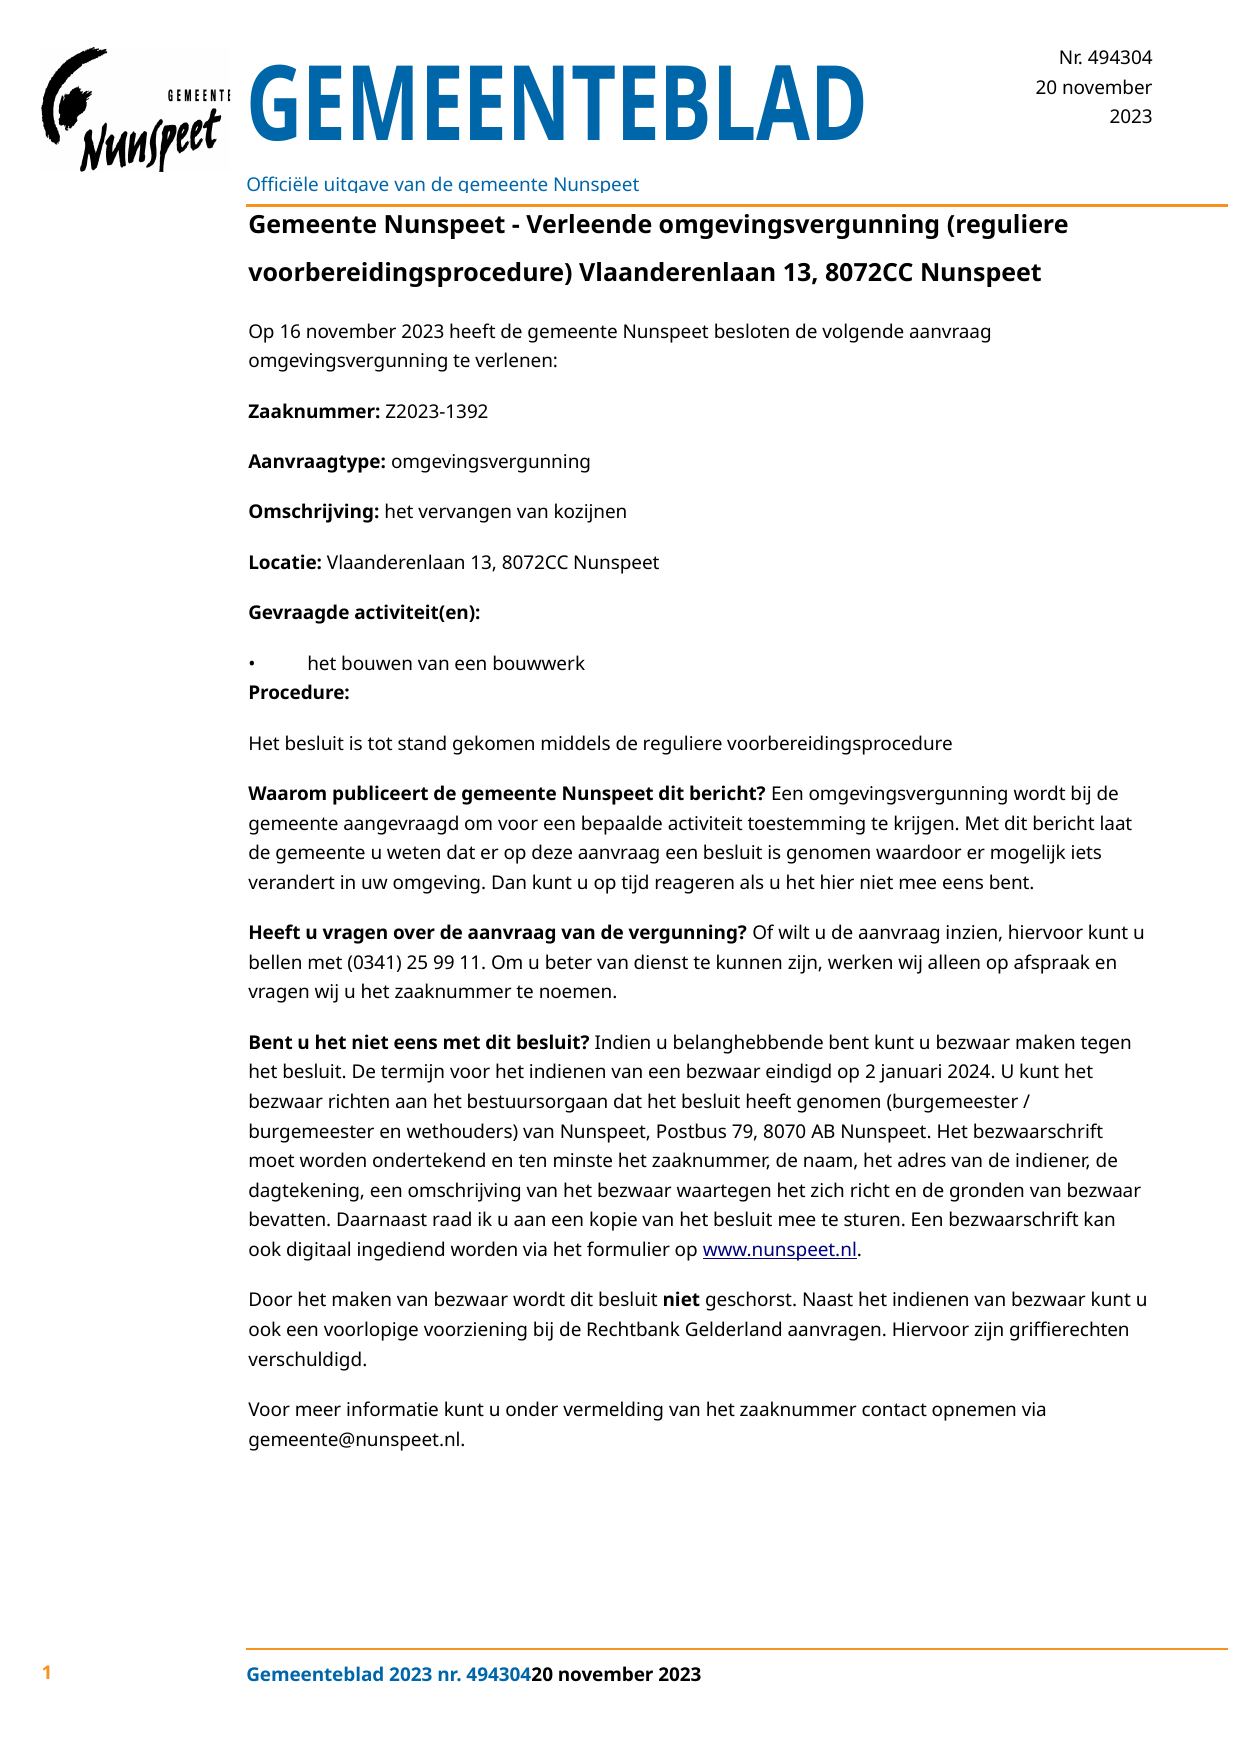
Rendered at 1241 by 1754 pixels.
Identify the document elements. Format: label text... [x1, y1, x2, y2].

text Gevraagde activiteit(en): [248, 599, 1152, 625]
picture [41, 47, 231, 172]
text Omschrijving: het vervangen van kozijnen [248, 499, 1152, 524]
text Aanvraagtype: omgevingsvergunning [248, 448, 1152, 474]
text Het besluit is tot stand gekomen middels de reguliere voorbereidingsprocedure [248, 730, 1152, 756]
text Procedure: [248, 679, 1152, 705]
text Voor meer informatie kunt u onder vermelding van het zaaknummer contact opnemen via gemeente@nunspeet.nl. [248, 1396, 1152, 1452]
text Locatie: Vlaanderenlaan 13, 8072CC Nunspeet [248, 549, 1152, 575]
text Waarom publiceert de gemeente Nunspeet dit bericht? Een omgevingsvergunning wordt bij de gemeente aangevraagd om voor een bepaalde activiteit toestemming te krijgen. Met dit bericht laat de gemeente u weten dat er op deze aanvraag een besluit is genomen waardoor er mogelijk iets verandert in uw omgeving. Dan kunt u op tijd reageren als u het hier niet mee eens bent. [248, 780, 1152, 895]
text Heeft u vragen over de aanvraag van de vergunning? Of wilt u de aanvraag inzien, hiervoor kunt u bellen met (0341) 25 99 11. Om u beter van dienst te kunnen zijn, werken wij alleen op afspraak en vragen wij u het zaaknummer te noemen. [248, 919, 1152, 1004]
list het bouwen van een bouwwerk [248, 650, 1152, 676]
text Gemeente Nunspeet - Verleende omgevingsvergunning (reguliere voorbereidingsprocedure) Vlaanderenlaan 13, 8072CC Nunspeet [248, 207, 1152, 288]
text Door het maken van bezwaar wordt dit besluit niet geschorst. Naast het indienen van bezwaar kunt u ook een voorlopige voorziening bij de Rechtbank Gelderland aanvragen. Hiervoor zijn griffierechten verschuldigd. [248, 1287, 1152, 1372]
text Op 16 november 2023 heeft de gemeente Nunspeet besloten de volgende aanvraag omgevingsvergunning te verlenen: [248, 318, 1152, 373]
text Bent u het niet eens met dit besluit? Indien u belanghebbende bent kunt u bezwaar maken tegen het besluit. De termijn voor het indienen van een bezwaar eindigd op 2 januari 2024. U kunt het bezwaar richten aan het bestuursorgaan dat het besluit heeft genomen (burgemeester / burgemeester en wethouders) van Nunspeet, Postbus 79, 8070 AB Nunspeet. Het bezwaarschrift moet worden ondertekend en ten minste het zaaknummer, de naam, het adres van de indiener, de dagtekening, een omschrijving van het bezwaar waartegen het zich richt en de gronden van bezwaar bevatten. Daarnaast raad ik u aan een kopie van het besluit mee te sturen. Een bezwaarschrift kan ook digitaal ingediend worden via het formulier op www.nunspeet.nl. [248, 1029, 1152, 1262]
text Zaaknummer: Z2023-1392 [248, 398, 1152, 424]
